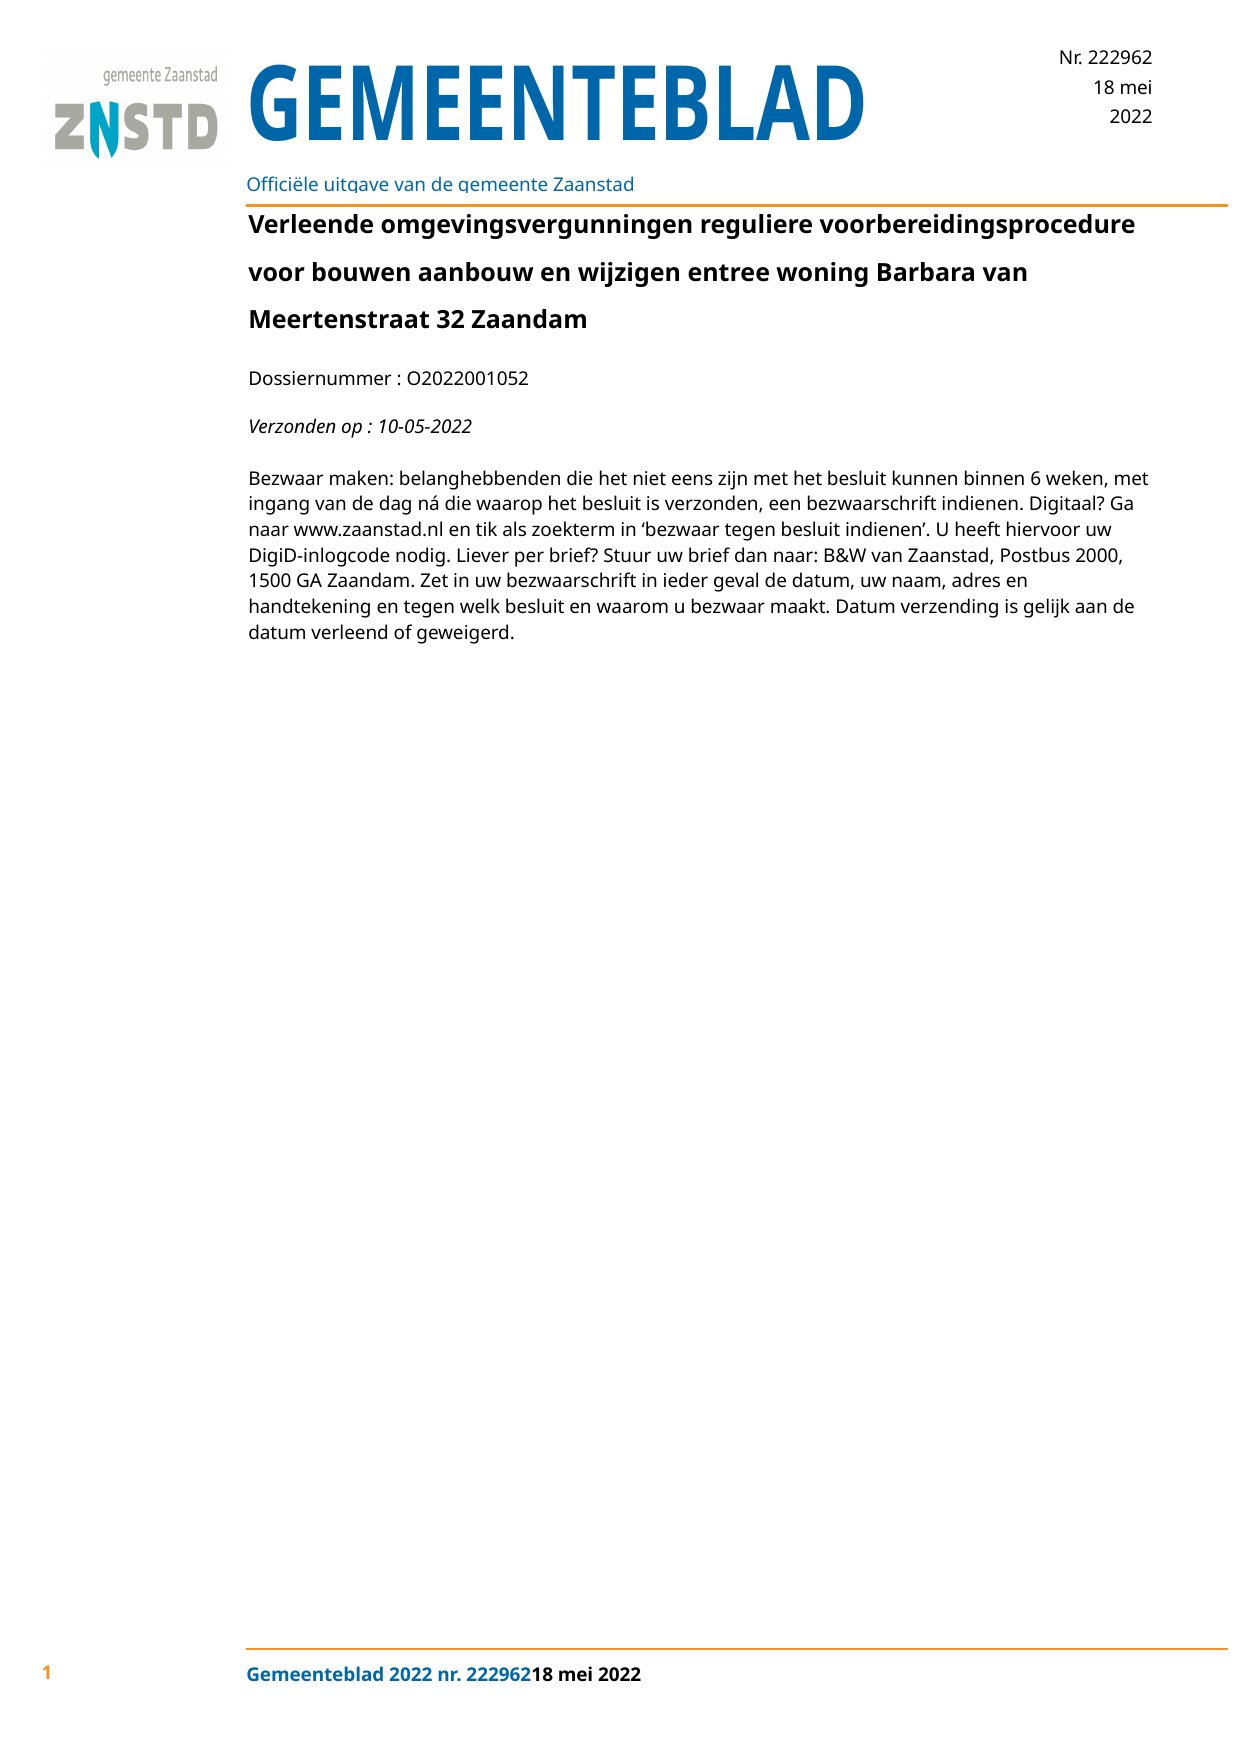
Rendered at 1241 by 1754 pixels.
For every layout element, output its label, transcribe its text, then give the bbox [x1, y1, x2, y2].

text Dossiernummer : O2022001052 [248, 366, 1152, 391]
text Bezwaar maken: belanghebbenden die het niet eens zijn met het besluit kunnen binnen 6 weken, met ingang van de dag ná die waarop het besluit is verzonden, een bezwaarschrift indienen. Digitaal? Ga naar www.zaanstad.nl en tik als zoekterm in ‘bezwaar tegen besluit indienen’. U heeft hiervoor uw DigiD-inlogcode nodig. Liever per brief? Stuur uw brief dan naar: B&W van Zaanstad, Postbus 2000, 1500 GA Zaandam. Zet in uw bezwaarschrift in ieder geval de datum, uw naam, adres en handtekening en tegen welk besluit en waarom u bezwaar maakt. Datum verzending is gelijk aan de datum verleend of geweigerd. [248, 465, 1152, 645]
picture [41, 47, 231, 172]
text Verleende omgevingsvergunningen reguliere voorbereidingsprocedure voor bouwen aanbouw en wijzigen entree woning Barbara van Meertenstraat 32 Zaandam [248, 207, 1152, 336]
text Verzonden op : 10-05-2022 [248, 413, 1152, 439]
